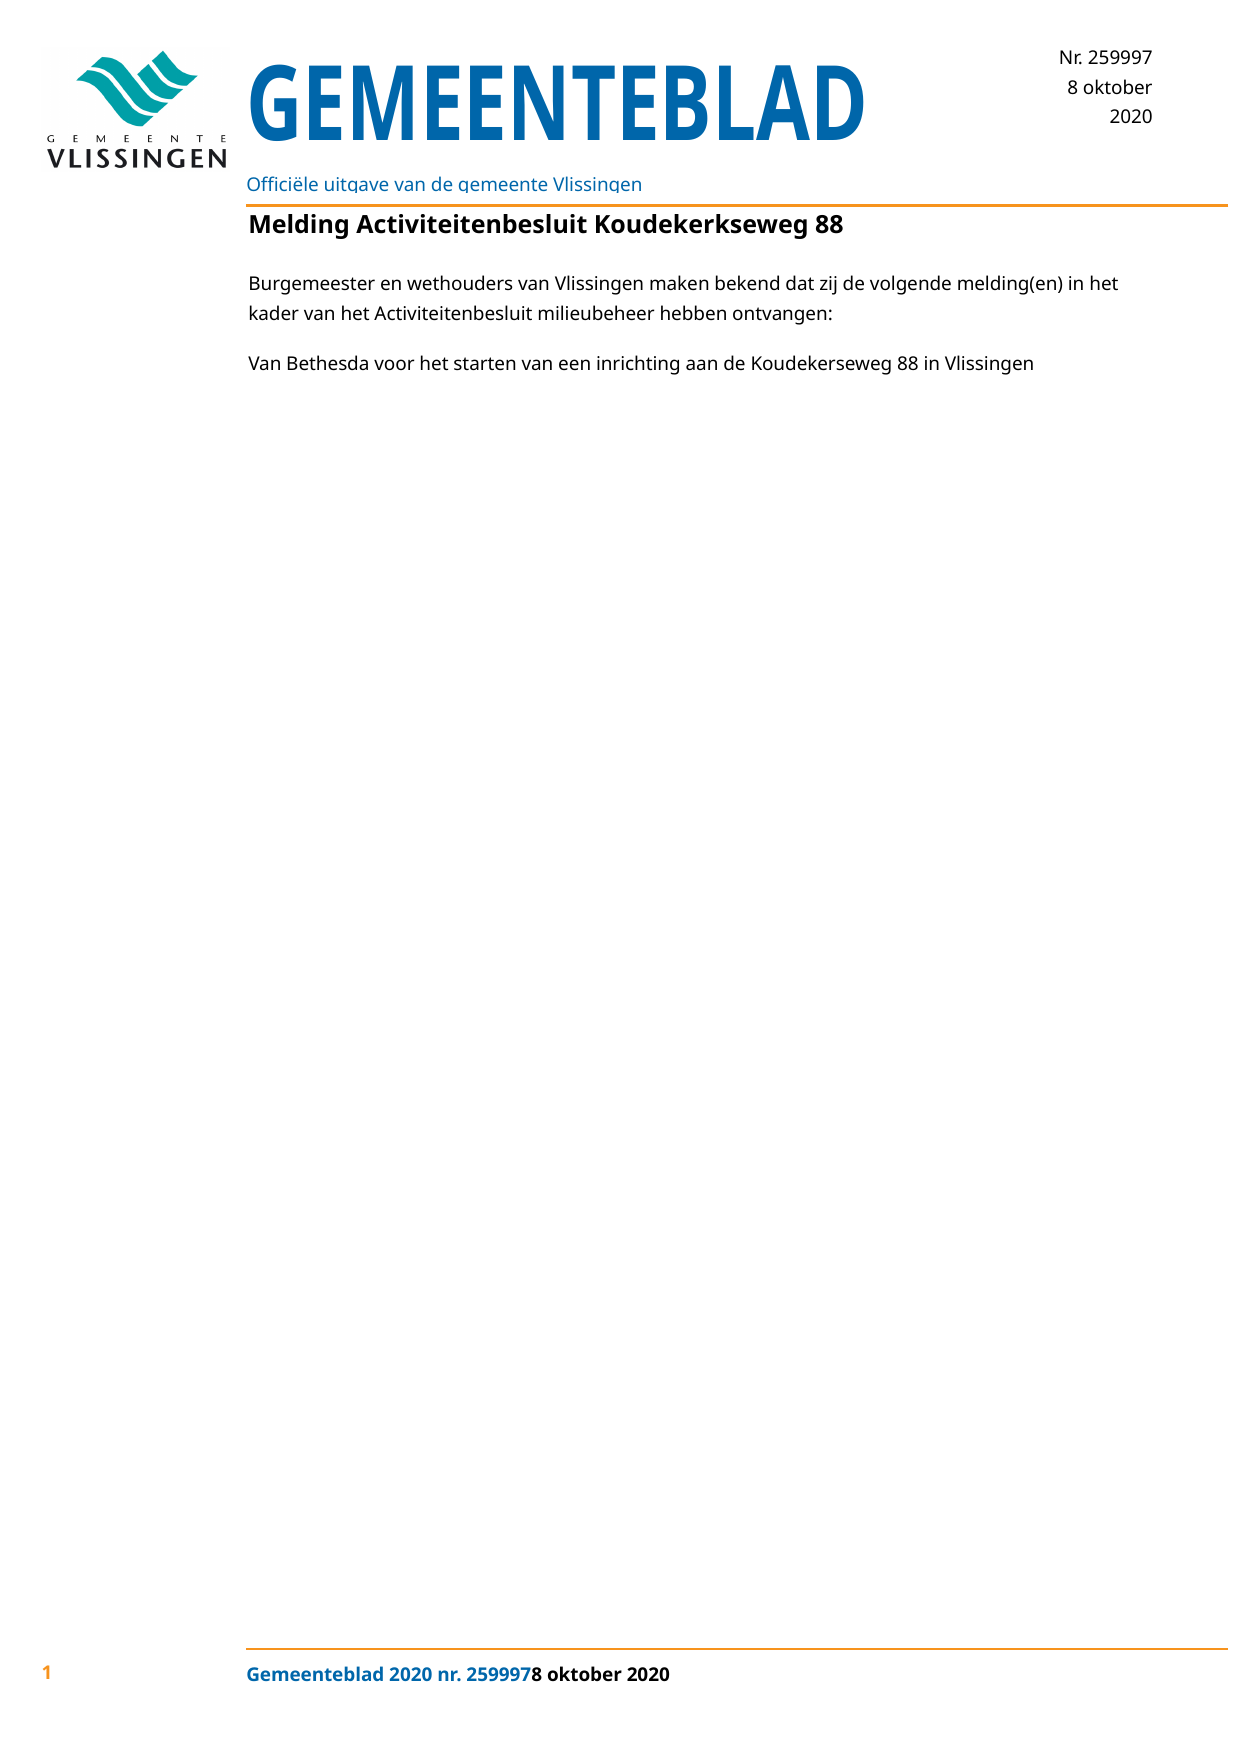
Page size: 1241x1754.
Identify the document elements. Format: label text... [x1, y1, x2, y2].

text Van Bethesda voor het starten van een inrichting aan de Koudekerseweg 88 in Vlissingen [248, 350, 1152, 376]
text Burgemeester en wethouders van Vlissingen maken bekend dat zij de volgende melding(en) in het kader van het Activiteitenbesluit milieubeheer hebben ontvangen: [248, 270, 1152, 326]
text Melding Activiteitenbesluit Koudekerkseweg 88 [248, 207, 1152, 241]
picture [41, 47, 231, 172]
